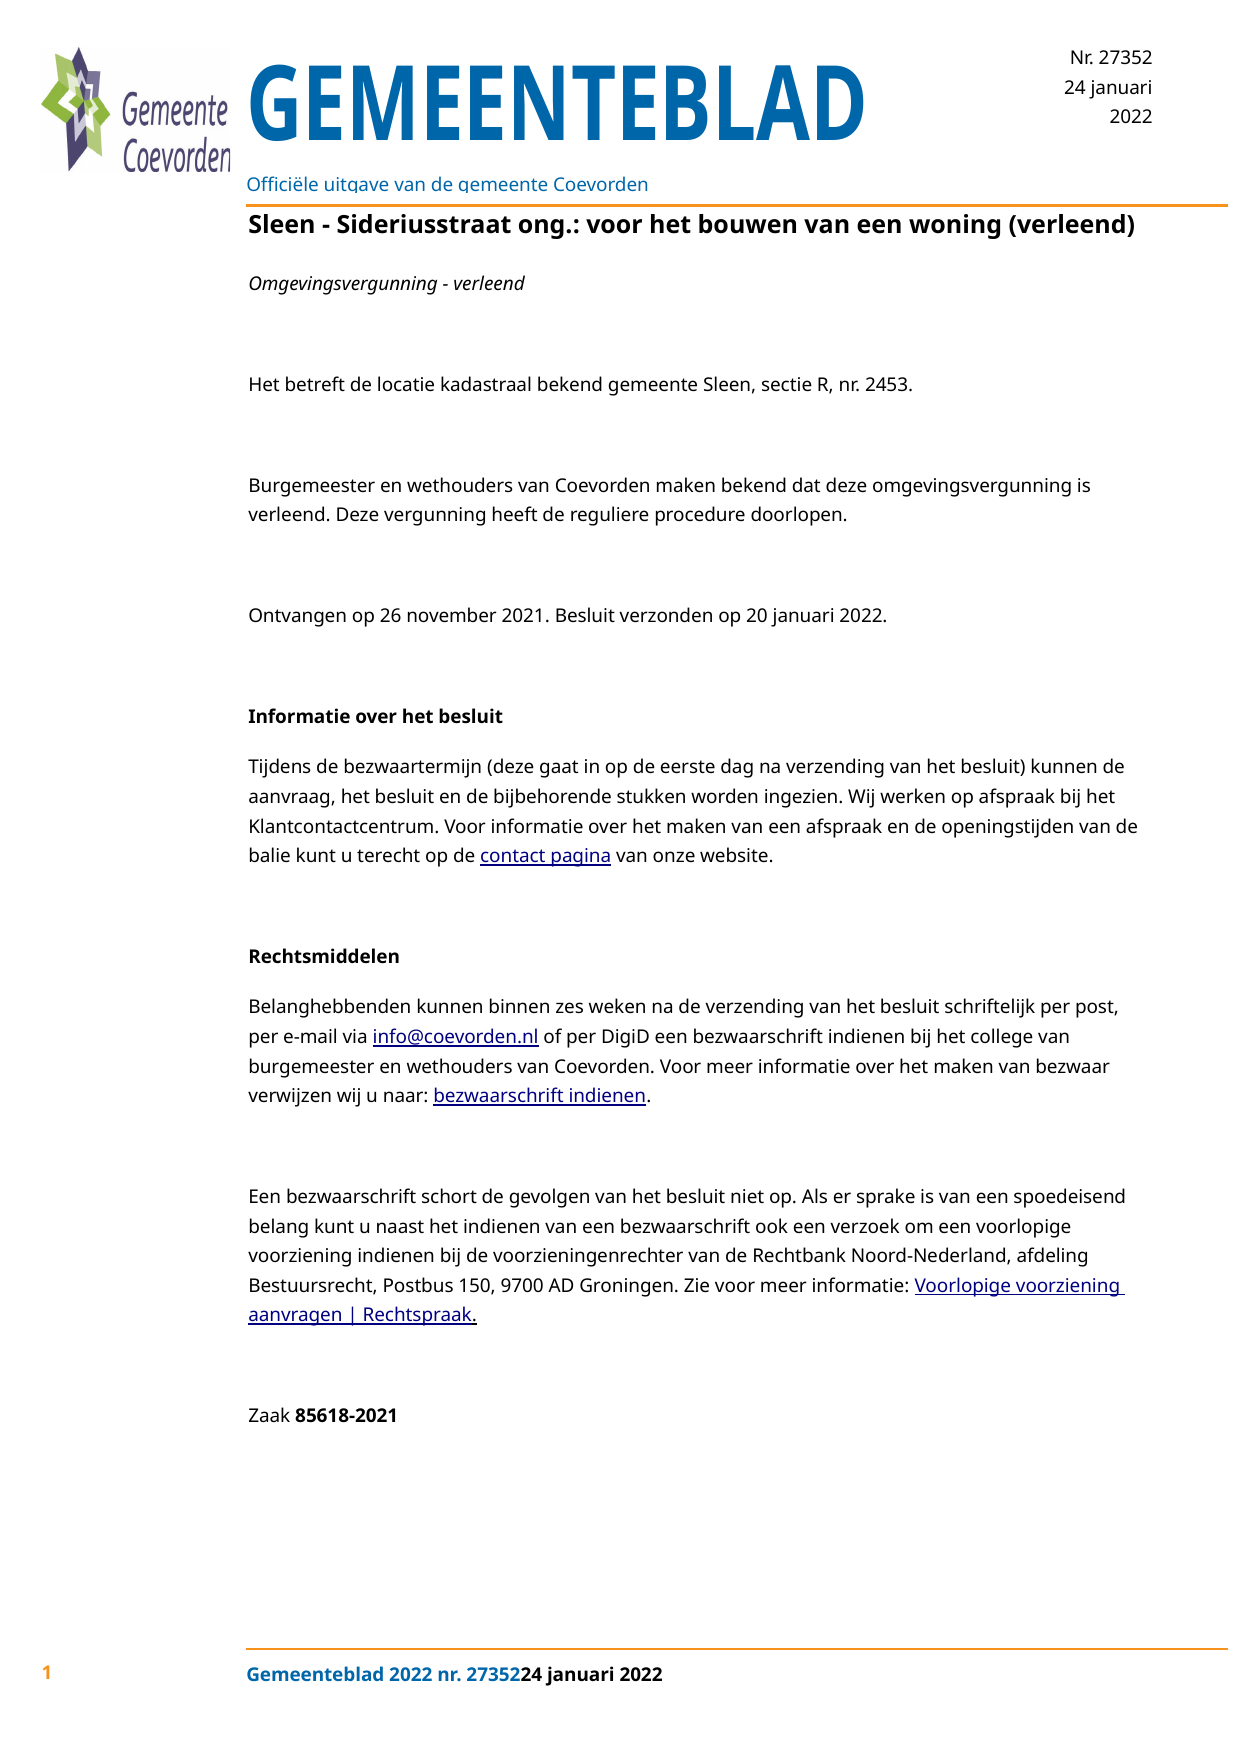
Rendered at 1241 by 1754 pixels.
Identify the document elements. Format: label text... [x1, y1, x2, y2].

text Informatie over het besluit [248, 703, 1152, 729]
text Sleen - Sideriusstraat ong.: voor het bouwen van een woning (verleend) [248, 207, 1152, 241]
text Het betreft de locatie kadastraal bekend gemeente Sleen, sectie R, nr. 2453. [248, 371, 1152, 397]
text Tijdens de bezwaartermijn (deze gaat in op de eerste dag na verzending van het besluit) kunnen de aanvraag, het besluit en de bijbehorende stukken worden ingezien. Wij werken op afspraak bij het Klantcontactcentrum. Voor informatie over het maken van een afspraak en de openingstijden van de balie kunt u terecht op de contact pagina van onze website. [248, 754, 1152, 868]
text Omgevingsvergunning - verleend [248, 270, 1152, 296]
text Burgemeester en wethouders van Coevorden maken bekend dat deze omgevingsvergunning is verleend. Deze vergunning heeft de reguliere procedure doorlopen. [248, 472, 1152, 527]
text Belanghebbenden kunnen binnen zes weken na de verzending van het besluit schriftelijk per post, per e-mail via info@coevorden.nl of per DigiD een bezwaarschrift indienen bij het college van burgemeester en wethouders van Coevorden. Voor meer informatie over het maken van bezwaar verwijzen wij u naar: bezwaarschrift indienen. [248, 994, 1152, 1108]
picture [41, 47, 231, 172]
text Ontvangen op 26 november 2021. Besluit verzonden op 20 januari 2022. [248, 602, 1152, 628]
text Rechtsmiddelen [248, 943, 1152, 969]
text Een bezwaarschrift schort de gevolgen van het besluit niet op. Als er sprake is van een spoedeisend belang kunt u naast het indienen van een bezwaarschrift ook een verzoek om een voorlopige voorziening indienen bij de voorzieningenrechter van de Rechtbank Noord-Nederland, afdeling Bestuursrecht, Postbus 150, 9700 AD Groningen. Zie voor meer informatie: Voorlopige voorziening aanvragen | Rechtspraak. [248, 1183, 1152, 1327]
text Zaak 85618-2021 [248, 1402, 1152, 1428]
